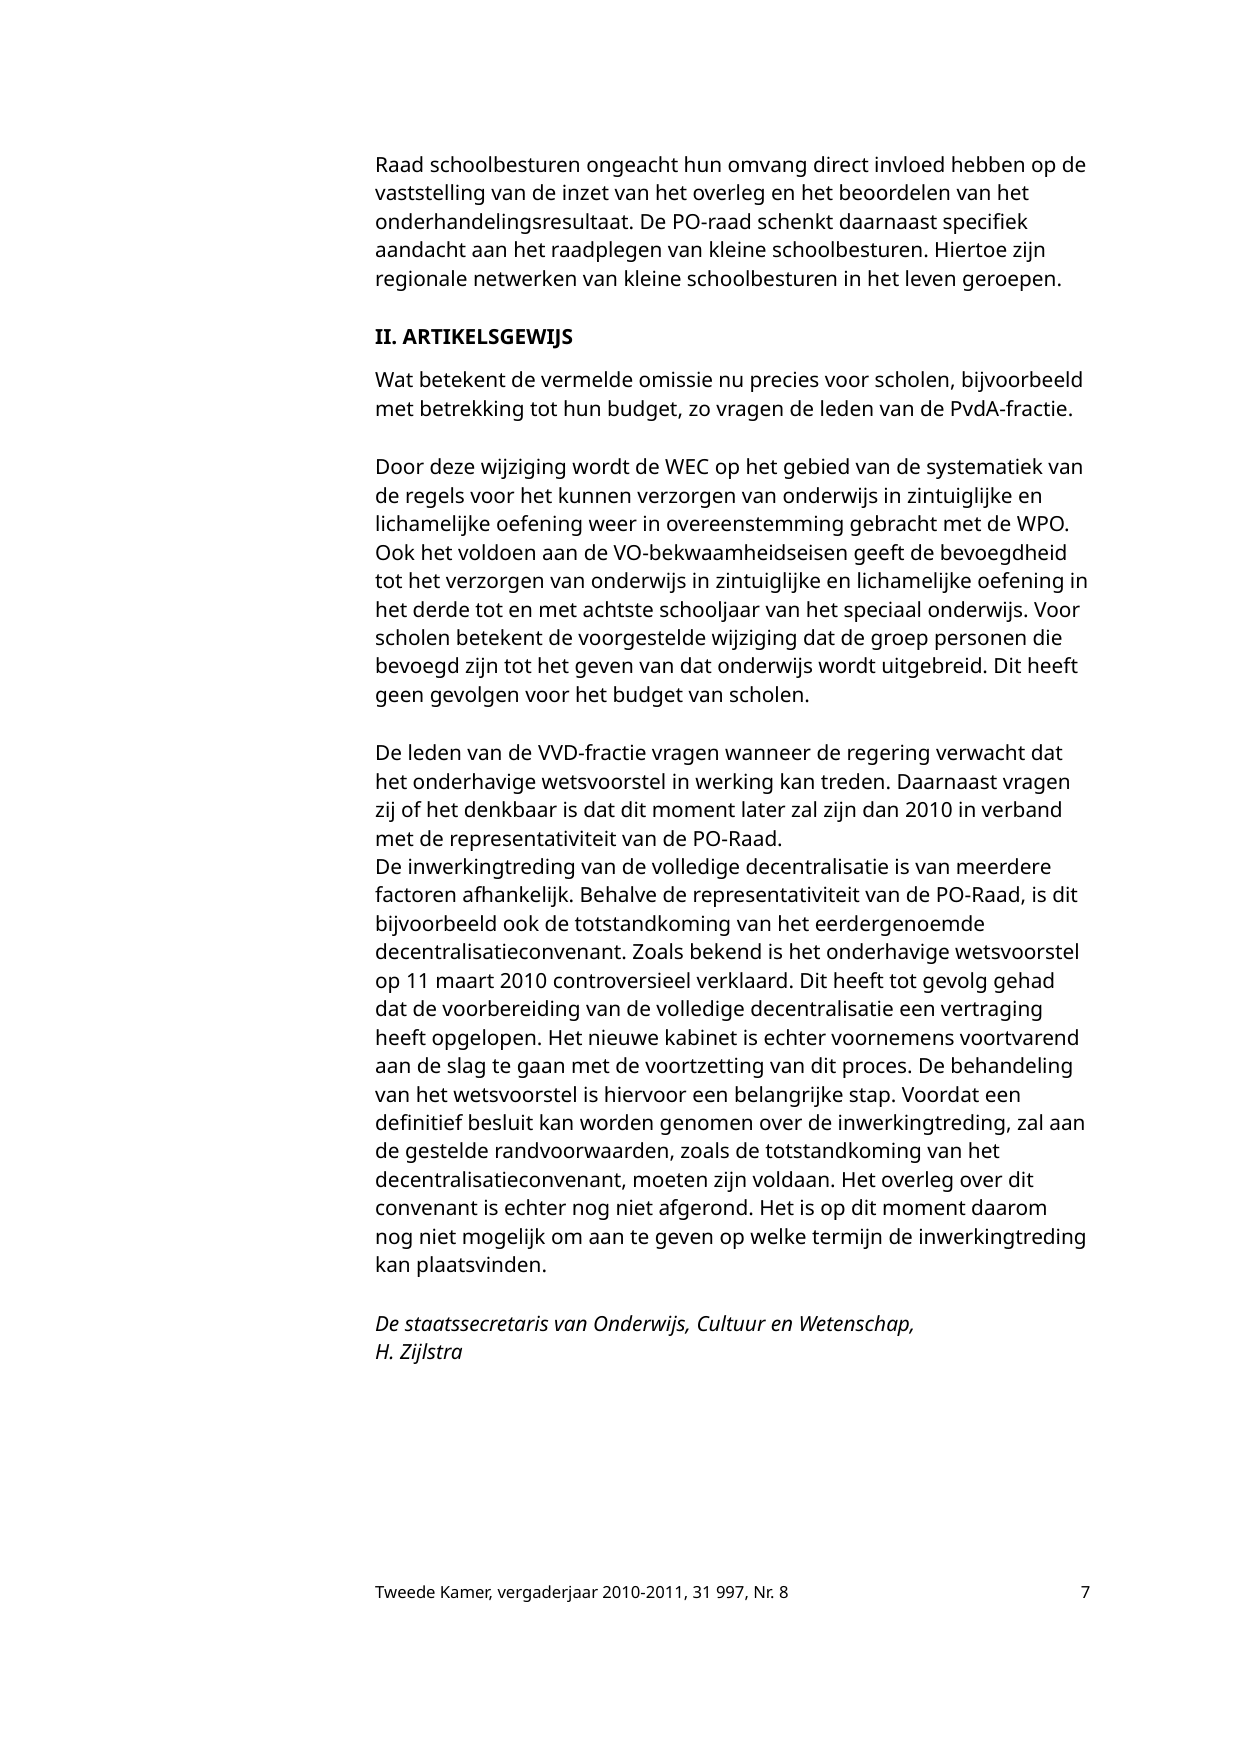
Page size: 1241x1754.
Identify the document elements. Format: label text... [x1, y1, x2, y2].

text II. ARTIKELSGEWIJS [375, 322, 1090, 351]
text Door deze wijziging wordt de WEC op het gebied van de systematiek van de regels voor het kunnen verzorgen van onderwijs in zintuiglijke en lichamelijke oefening weer in overeenstemming gebracht met de WPO. Ook het voldoen aan de VO-bekwaamheidseisen geeft de bevoegdheid tot het verzorgen van onderwijs in zintuiglijke en lichamelijke oefening in het derde tot en met achtste schooljaar van het speciaal onderwijs. Voor scholen betekent de voorgestelde wijziging dat de groep personen die bevoegd zijn tot het geven van dat onderwijs wordt uitgebreid. Dit heeft geen gevolgen voor het budget van scholen. [375, 452, 1090, 708]
text De leden van de VVD-fractie vragen wanneer de regering verwacht dat het onderhavige wetsvoorstel in werking kan treden. Daarnaast vragen zij of het denkbaar is dat dit moment later zal zijn dan 2010 in verband met de representativiteit van de PO-Raad. [375, 738, 1090, 852]
text De inwerkingtreding van de volledige decentralisatie is van meerdere factoren afhankelijk. Behalve de representativiteit van de PO-Raad, is dit bijvoorbeeld ook de totstandkoming van het eerdergenoemde decentralisatieconvenant. Zoals bekend is het onderhavige wetsvoorstel op 11 maart 2010 controversieel verklaard. Dit heeft tot gevolg gehad dat de voorbereiding van de volledige decentralisatie een vertraging heeft opgelopen. Het nieuwe kabinet is echter voornemens voortvarend aan de slag te gaan met de voortzetting van dit proces. De behandeling van het wetsvoorstel is hiervoor een belangrijke stap. Voordat een definitief besluit kan worden genomen over de inwerkingtreding, zal aan de gestelde randvoorwaarden, zoals de totstandkoming van het decentralisatieconvenant, moeten zijn voldaan. Het overleg over dit convenant is echter nog niet afgerond. Het is op dit moment daarom nog niet mogelijk om aan te geven op welke termijn de inwerkingtreding kan plaatsvinden. [375, 852, 1090, 1279]
text Wat betekent de vermelde omissie nu precies voor scholen, bijvoorbeeld met betrekking tot hun budget, zo vragen de leden van de PvdA-fractie. [375, 366, 1090, 422]
text De staatssecretaris van Onderwijs, Cultuur en Wetenschap, [375, 1309, 1090, 1337]
text H. Zijlstra [375, 1337, 1090, 1366]
text Raad schoolbesturen ongeacht hun omvang direct invloed hebben op de vaststelling van de inzet van het overleg en het beoordelen van het onderhandelingsresultaat. De PO-raad schenkt daarnaast specifiek aandacht aan het raadplegen van kleine schoolbesturen. Hiertoe zijn regionale netwerken van kleine schoolbesturen in het leven geroepen. [375, 150, 1090, 292]
